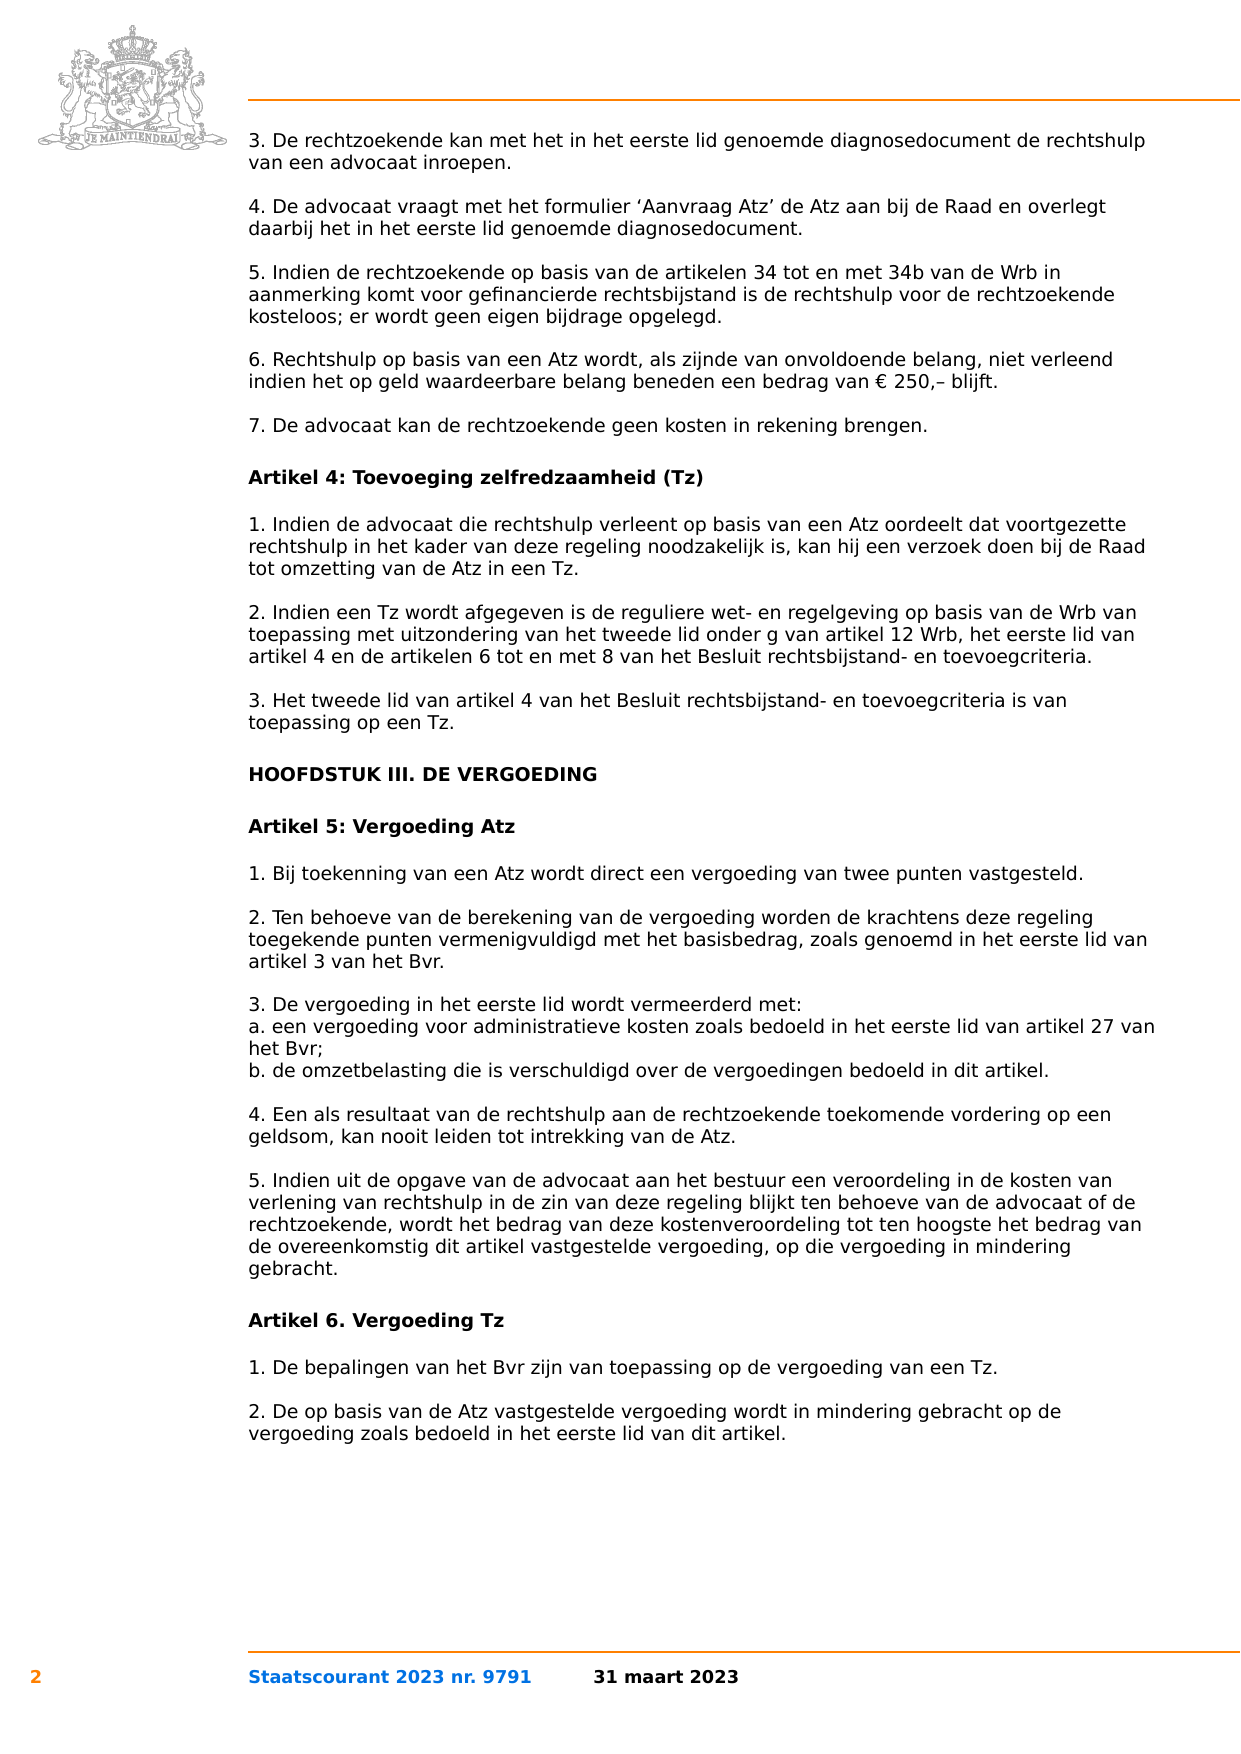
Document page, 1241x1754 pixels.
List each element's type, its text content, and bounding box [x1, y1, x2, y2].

text 7. De advocaat kan de rechtzoekende geen kosten in rekening brengen. [248, 415, 1163, 437]
text 2. De op basis van de Atz vastgestelde vergoeding wordt in mindering gebracht op de vergoeding zoals bedoeld in het eerste lid van dit artikel. [248, 1401, 1163, 1445]
subtitle Artikel 6. Vergoeding Tz [248, 1310, 1163, 1332]
text 2. Ten behoeve van de berekening van de vergoeding worden de krachtens deze regeling toegekende punten vermenigvuldigd met het basisbedrag, zoals genoemd in het eerste lid van artikel 3 van het Bvr. [248, 907, 1163, 972]
text 1. De bepalingen van het Bvr zijn van toepassing op de vergoeding van een Tz. [248, 1357, 1163, 1379]
text 3. De vergoeding in het eerste lid wordt vermeerderd met: [248, 994, 1163, 1016]
text b. de omzetbelasting die is verschuldigd over de vergoedingen bedoeld in dit artikel. [248, 1060, 1163, 1082]
text 5. Indien de rechtzoekende op basis van de artikelen 34 tot en met 34b van de Wrb in aanmerking komt voor gefinancierde rechtsbijstand is de rechtshulp voor de rechtzoekende kosteloos; er wordt geen eigen bijdrage opgelegd. [248, 262, 1163, 327]
text 2. Indien een Tz wordt afgegeven is de reguliere wet- en regelgeving op basis van de Wrb van toepassing met uitzondering van het tweede lid onder g van artikel 12 Wrb, het eerste lid van artikel 4 en de artikelen 6 tot en met 8 van het Besluit rechtsbijstand- en toevoegcriteria. [248, 602, 1163, 668]
text 4. De advocaat vraagt met het formulier ‘Aanvraag Atz’ de Atz aan bij de Raad en overlegt daarbij het in het eerste lid genoemde diagnosedocument. [248, 196, 1163, 240]
text 6. Rechtshulp op basis van een Atz wordt, als zijnde van onvoldoende belang, niet verleend indien het op geld waardeerbare belang beneden een bedrag van € 250,– blijft. [248, 349, 1163, 393]
text 5. Indien uit de opgave van de advocaat aan het bestuur een veroordeling in de kosten van verlening van rechtshulp in de zin van deze regeling blijkt ten behoeve van de advocaat of de rechtzoekende, wordt het bedrag van deze kostenveroordeling tot ten hoogste het bedrag van de overeenkomstig dit artikel vastgestelde vergoeding, op die vergoeding in mindering gebracht. [248, 1170, 1163, 1280]
text 3. Het tweede lid van artikel 4 van het Besluit rechtsbijstand- en toevoegcriteria is van toepassing op een Tz. [248, 690, 1163, 734]
text 3. De rechtzoekende kan met het in het eerste lid genoemde diagnosedocument de rechtshulp van een advocaat inroepen. [248, 130, 1163, 174]
text 1. Bij toekenning van een Atz wordt direct een vergoeding van twee punten vastgesteld. [248, 863, 1163, 885]
text 1. Indien de advocaat die rechtshulp verleent op basis van een Atz oordeelt dat voortgezette rechtshulp in het kader van deze regeling noodzakelijk is, kan hij een verzoek doen bij de Raad tot omzetting van de Atz in een Tz. [248, 514, 1163, 580]
picture [38, 25, 227, 150]
text a. een vergoeding voor administratieve kosten zoals bedoeld in het eerste lid van artikel 27 van het Bvr; [248, 1016, 1163, 1060]
text 4. Een als resultaat van de rechtshulp aan de rechtzoekende toekomende vordering op een geldsom, kan nooit leiden tot intrekking van de Atz. [248, 1104, 1163, 1148]
subtitle Artikel 4: Toevoeging zelfredzaamheid (Tz) [248, 467, 1163, 489]
subtitle Artikel 5: Vergoeding Atz [248, 816, 1163, 838]
subtitle HOOFDSTUK III. DE VERGOEDING [248, 764, 1163, 786]
